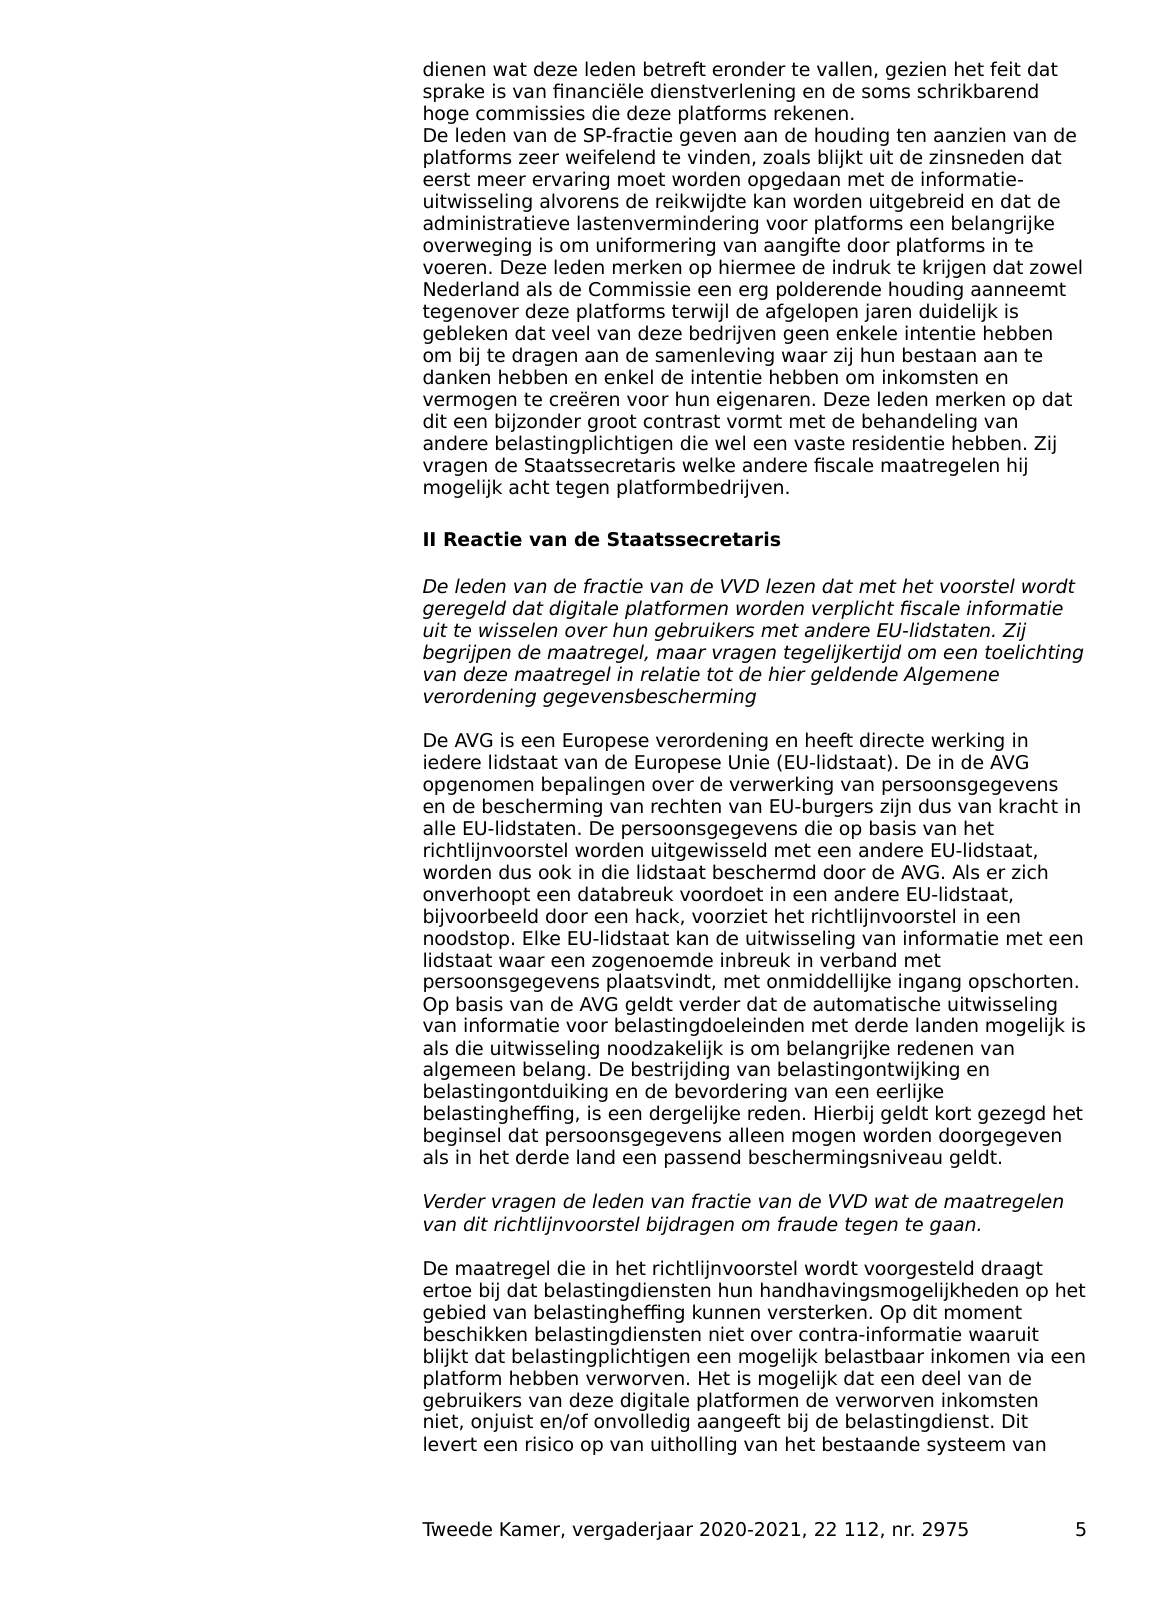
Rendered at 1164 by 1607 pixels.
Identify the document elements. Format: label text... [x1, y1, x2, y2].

text De AVG is een Europese verordening en heeft directe werking in iedere lidstaat van de Europese Unie (EU-lidstaat). De in de AVG opgenomen bepalingen over de verwerking van persoonsgegevens en de bescherming van rechten van EU-burgers zijn dus van kracht in alle EU-lidstaten. De persoonsgegevens die op basis van het richtlijnvoorstel worden uitgewisseld met een andere EU-lidstaat, worden dus ook in die lidstaat beschermd door de AVG. Als er zich onverhoopt een databreuk voordoet in een andere EU-lidstaat, bijvoorbeeld door een hack, voorziet het richtlijnvoorstel in een noodstop. Elke EU-lidstaat kan de uitwisseling van informatie met een lidstaat waar een zogenoemde inbreuk in verband met persoonsgegevens plaatsvindt, met onmiddellijke ingang opschorten. Op basis van de AVG geldt verder dat de automatische uitwisseling van informatie voor belastingdoeleinden met derde landen mogelijk is als die uitwisseling noodzakelijk is om belangrijke redenen van algemeen belang. De bestrijding van belastingontwijking en belastingontduiking en de bevordering van een eerlijke belastingheffing, is een dergelijke reden. Hierbij geldt kort gezegd het beginsel dat persoonsgegevens alleen mogen worden doorgegeven als in het derde land een passend beschermingsniveau geldt. [422, 730, 1087, 1169]
text dienen wat deze leden betreft eronder te vallen, gezien het feit dat sprake is van financiële dienstverlening en de soms schrikbarend hoge commissies die deze platforms rekenen. [422, 59, 1087, 125]
text De leden van de fractie van de VVD lezen dat met het voorstel wordt geregeld dat digitale platformen worden verplicht fiscale informatie uit te wisselen over hun gebruikers met andere EU-lidstaten. Zij begrijpen de maatregel, maar vragen tegelijkertijd om een toelichting van deze maatregel in relatie tot de hier geldende Algemene verordening gegevensbescherming [422, 576, 1087, 707]
text Verder vragen de leden van fractie van de VVD wat de maatregelen van dit richtlijnvoorstel bijdragen om fraude tegen te gaan. [422, 1191, 1087, 1235]
text De maatregel die in het richtlijnvoorstel wordt voorgesteld draagt ertoe bij dat belastingdiensten hun handhavingsmogelijkheden op het gebied van belastingheffing kunnen versterken. Op dit moment beschikken belastingdiensten niet over contra-informatie waaruit blijkt dat belastingplichtigen een mogelijk belastbaar inkomen via een platform hebben verworven. Het is mogelijk dat een deel van de gebruikers van deze digitale platformen de verworven inkomsten niet, onjuist en/of onvolledig aangeeft bij de belastingdienst. Dit levert een risico op van uitholling van het bestaande systeem van [422, 1258, 1087, 1455]
text De leden van de SP-fractie geven aan de houding ten aanzien van de platforms zeer weifelend te vinden, zoals blijkt uit de zinsneden dat eerst meer ervaring moet worden opgedaan met de informatie-uitwisseling alvorens de reikwijdte kan worden uitgebreid en dat de administratieve lastenvermindering voor platforms een belangrijke overweging is om uniformering van aangifte door platforms in te voeren. Deze leden merken op hiermee de indruk te krijgen dat zowel Nederland als de Commissie een erg polderende houding aanneemt tegenover deze platforms terwijl de afgelopen jaren duidelijk is gebleken dat veel van deze bedrijven geen enkele intentie hebben om bij te dragen aan de samenleving waar zij hun bestaan aan te danken hebben en enkel de intentie hebben om inkomsten en vermogen te creëren voor hun eigenaren. Deze leden merken op dat dit een bijzonder groot contrast vormt met de behandeling van andere belastingplichtigen die wel een vaste residentie hebben. Zij vragen de Staatssecretaris welke andere fiscale maatregelen hij mogelijk acht tegen platformbedrijven. [422, 125, 1087, 499]
subtitle II Reactie van de Staatssecretaris [422, 529, 1087, 551]
